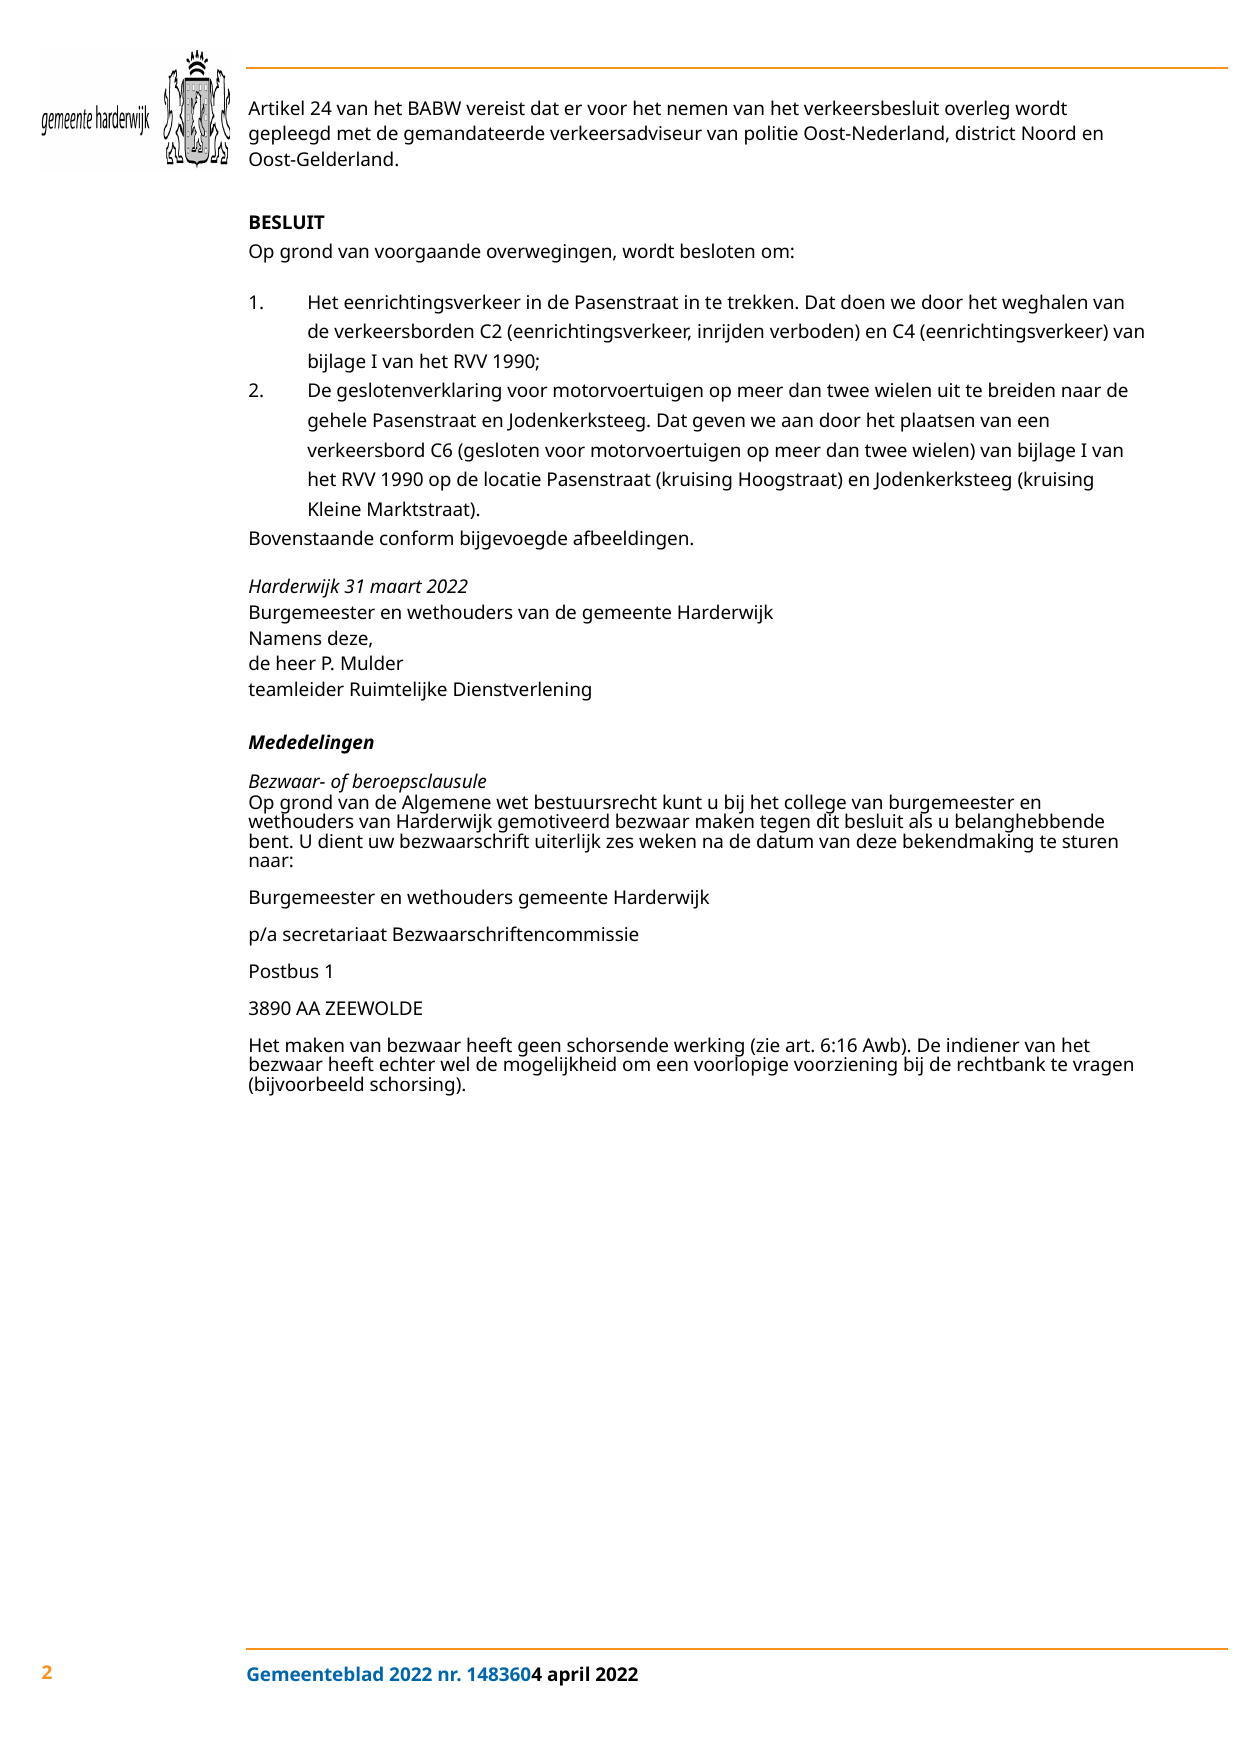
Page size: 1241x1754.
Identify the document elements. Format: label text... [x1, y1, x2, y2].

text Bezwaar- of beroepsclausule [248, 768, 1152, 794]
text Op grond van voorgaande overwegingen, wordt besloten om: [248, 238, 1152, 264]
text Burgemeester en wethouders gemeente Harderwijk [248, 889, 1152, 908]
text Namens deze, [248, 625, 1152, 651]
picture [41, 47, 231, 172]
text de heer P. Mulder [248, 651, 1152, 676]
text Burgemeester en wethouders van de gemeente Harderwijk [248, 599, 1152, 625]
text Harderwijk 31 maart 2022 [248, 573, 1152, 599]
text Mededelingen [248, 729, 1152, 755]
text Op grond van de Algemene wet bestuursrecht kunt u bij het college van burgemeester en wethouders van Harderwijk gemotiveerd bezwaar maken tegen dit besluit als u belanghebbende bent. U dient uw bezwaarschrift uiterlijk zes weken na de datum van deze bekendmaking te sturen naar: [248, 794, 1152, 871]
text BESLUIT [248, 209, 1152, 235]
list De geslotenverklaring voor motorvoertuigen op meer dan twee wielen uit te breiden naar de gehele Pasenstraat en Jodenkerksteeg. Dat geven we aan door het plaatsen van een verkeersbord C6 (gesloten voor motorvoertuigen op meer dan twee wielen) van bijlage I van het RVV 1990 op de locatie Pasenstraat (kruising Hoogstraat) en Jodenkerksteeg (kruising Kleine Marktstraat). [248, 378, 1152, 522]
text Artikel 24 van het BABW vereist dat er voor het nemen van het verkeersbesluit overleg wordt gepleegd met de gemandateerde verkeersadviseur van politie Oost-Nederland, district Noord en Oost-Gelderland. [248, 95, 1152, 172]
text 3890 AA ZEEWOLDE [248, 1000, 1152, 1019]
text Het maken van bezwaar heeft geen schorsende werking (zie art. 6:16 Awb). De indiener van het bezwaar heeft echter wel de mogelijkheid om een voorlopige voorziening bij de rechtbank te vragen (bijvoorbeeld schorsing). [248, 1037, 1152, 1095]
text p/a secretariaat Bezwaarschriftencommissie [248, 926, 1152, 945]
list Het eenrichtingsverkeer in de Pasenstraat in te trekken. Dat doen we door het weghalen van de verkeersborden C2 (eenrichtingsverkeer, inrijden verboden) en C4 (eenrichtingsverkeer) van bijlage I van het RVV 1990; [248, 289, 1152, 374]
text Bovenstaande conform bijgevoegde afbeeldingen. [248, 526, 1152, 551]
text Postbus 1 [248, 963, 1152, 982]
text teamleider Ruimtelijke Dienstverlening [248, 676, 1152, 702]
